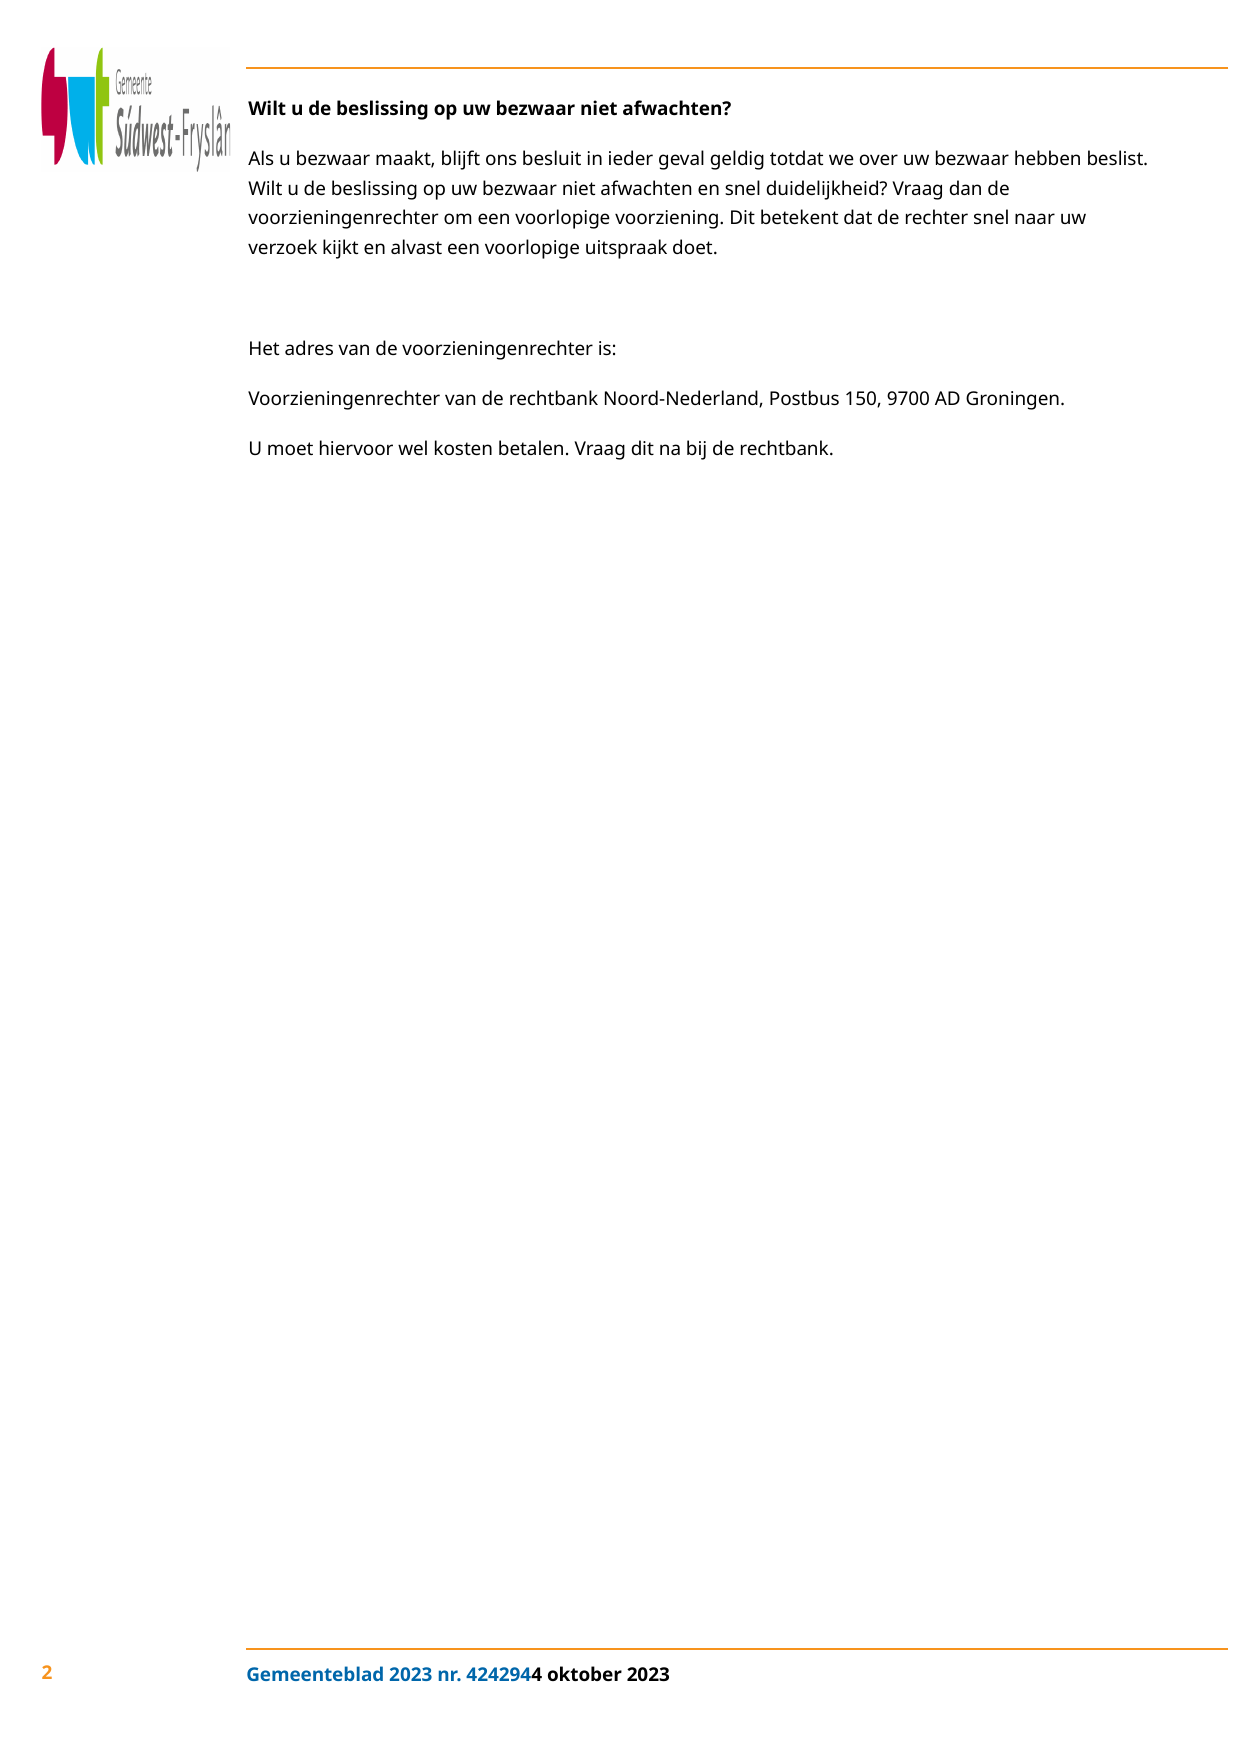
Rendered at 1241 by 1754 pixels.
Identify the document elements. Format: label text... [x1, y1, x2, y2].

text Voorzieningenrechter van de rechtbank Noord-Nederland, Postbus 150, 9700 AD Groningen. [248, 385, 1152, 411]
text Het adres van de voorzieningenrechter is: [248, 335, 1152, 361]
text Als u bezwaar maakt, blijft ons besluit in ieder geval geldig totdat we over uw bezwaar hebben beslist. Wilt u de beslissing op uw bezwaar niet afwachten en snel duidelijkheid? Vraag dan de voorzieningenrechter om een voorlopige voorziening. Dit betekent dat de rechter snel naar uw verzoek kijkt en alvast een voorlopige uitspraak doet. [248, 145, 1152, 260]
text Wilt u de beslissing op uw bezwaar niet afwachten? [248, 95, 1152, 121]
picture [41, 47, 231, 172]
text U moet hiervoor wel kosten betalen. Vraag dit na bij de rechtbank. [248, 436, 1152, 461]
